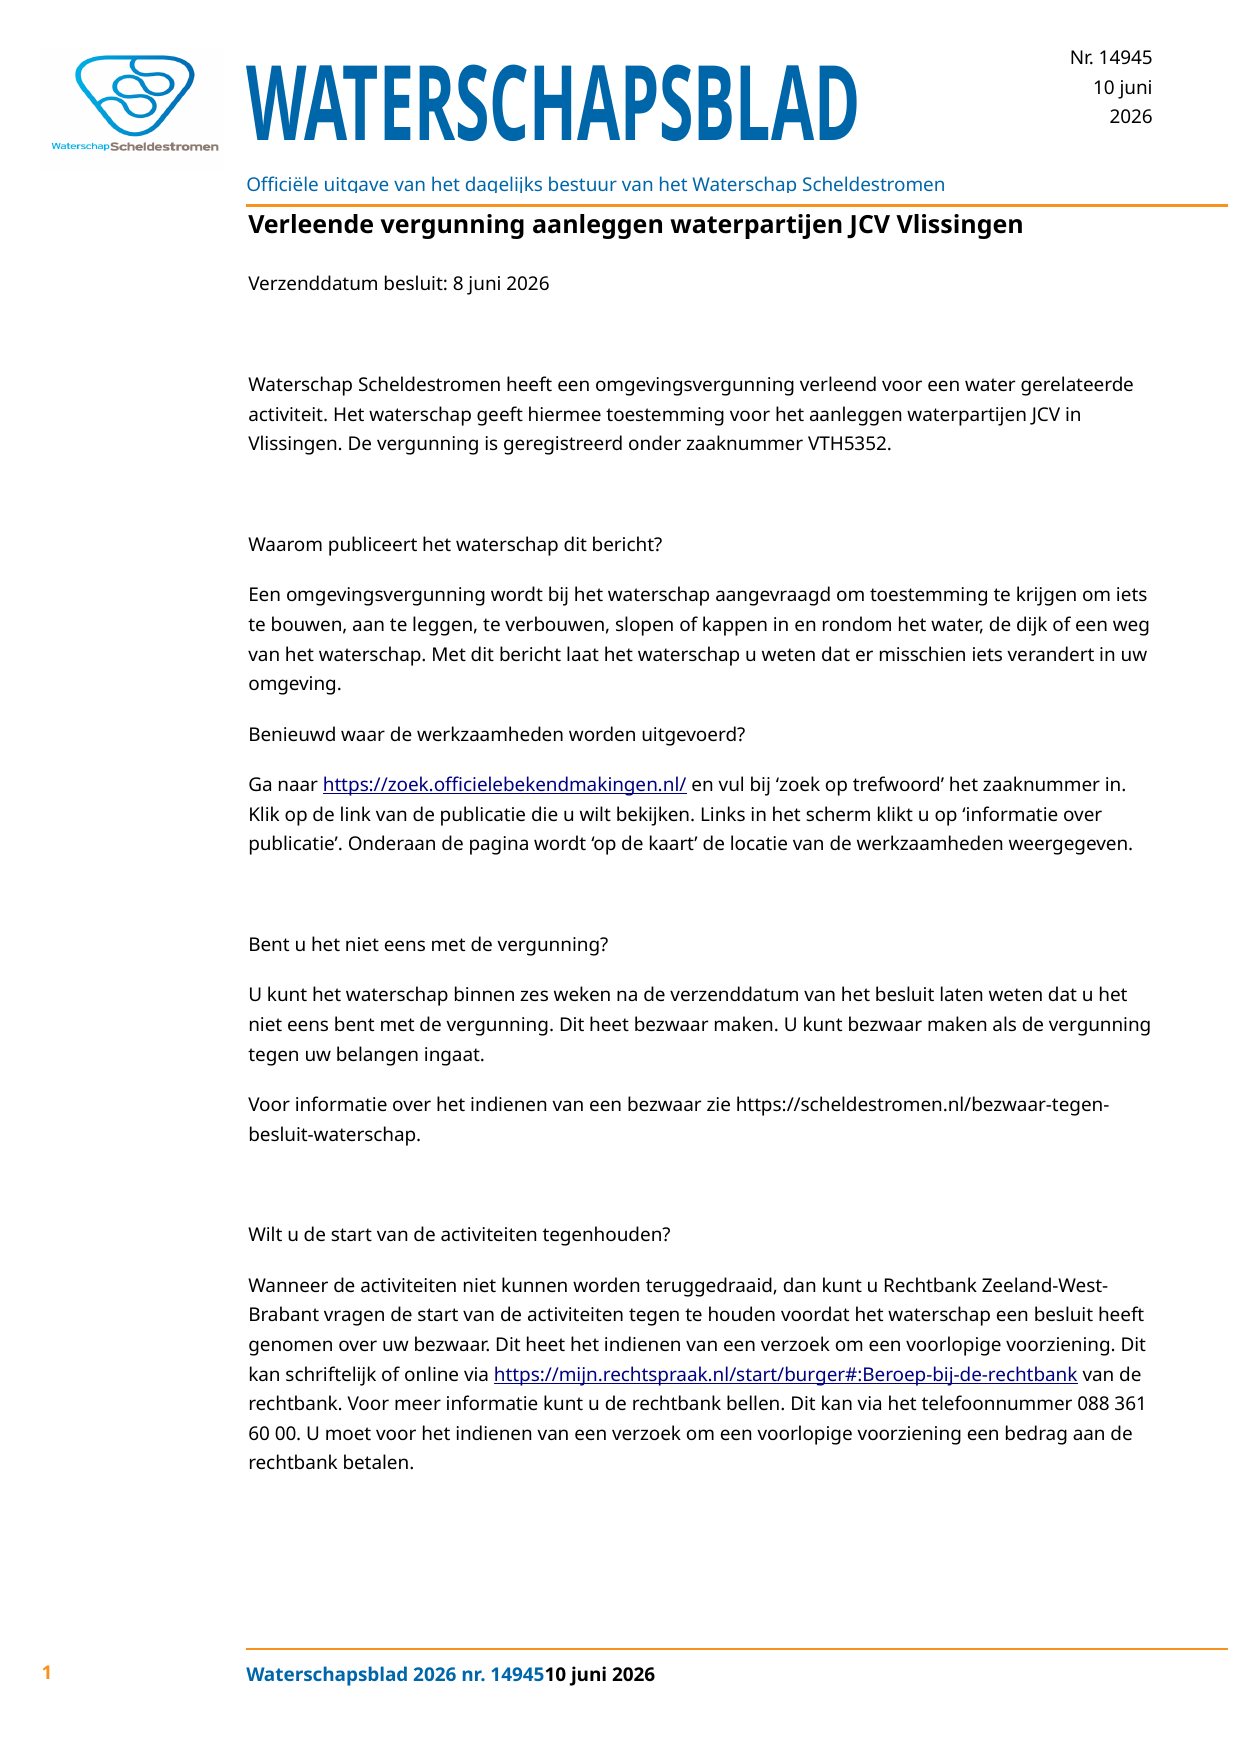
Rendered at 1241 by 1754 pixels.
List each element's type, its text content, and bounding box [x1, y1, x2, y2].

text Wilt u de start van de activiteiten tegenhouden? [248, 1222, 1152, 1247]
text Een omgevingsvergunning wordt bij het waterschap aangevraagd om toestemming te krijgen om iets te bouwen, aan te leggen, te verbouwen, slopen of kappen in en rondom het water, de dijk of een weg van het waterschap. Met dit bericht laat het waterschap u weten dat er misschien iets verandert in uw omgeving. [248, 582, 1152, 696]
text Verzenddatum besluit: 8 juni 2026 [248, 270, 1152, 296]
text Waarom publiceert het waterschap dit bericht? [248, 531, 1152, 557]
text Ga naar https://zoek.officielebekendmakingen.nl/ en vul bij ‘zoek op trefwoord’ het zaaknummer in. Klik op de link van de publicatie die u wilt bekijken. Links in het scherm klikt u op ‘informatie over publicatie’. Onderaan de pagina wordt ‘op de kaart’ de locatie van de werkzaamheden weergegeven. [248, 771, 1152, 856]
picture [41, 47, 231, 172]
text Bent u het niet eens met de vergunning? [248, 931, 1152, 957]
text Benieuwd waar de werkzaamheden worden uitgevoerd? [248, 721, 1152, 746]
text Wanneer de activiteiten niet kunnen worden teruggedraaid, dan kunt u Rechtbank Zeeland-West-Brabant vragen de start van de activiteiten tegen te houden voordat het waterschap een besluit heeft genomen over uw bezwaar. Dit heet het indienen van een verzoek om een voorlopige voorziening. Dit kan schriftelijk of online via https://mijn.rechtspraak.nl/start/burger#:Beroep-bij-de-rechtbank van de rechtbank. Voor meer informatie kunt u de rechtbank bellen. Dit kan via het telefoonnummer 088 361 60 00. U moet voor het indienen van een verzoek om een voorlopige voorziening een bedrag aan de rechtbank betalen. [248, 1272, 1152, 1475]
text U kunt het waterschap binnen zes weken na de verzenddatum van het besluit laten weten dat u het niet eens bent met de vergunning. Dit heet bezwaar maken. U kunt bezwaar maken als de vergunning tegen uw belangen ingaat. [248, 982, 1152, 1066]
text Verleende vergunning aanleggen waterpartijen JCV Vlissingen [248, 207, 1152, 241]
text Voor informatie over het indienen van een bezwaar zie https://scheldestromen.nl/bezwaar-tegen-besluit-waterschap. [248, 1091, 1152, 1146]
text Waterschap Scheldestromen heeft een omgevingsvergunning verleend voor een water gerelateerde activiteit. Het waterschap geeft hiermee toestemming voor het aanleggen waterpartijen JCV in Vlissingen. De vergunning is geregistreerd onder zaaknummer VTH5352. [248, 371, 1152, 456]
